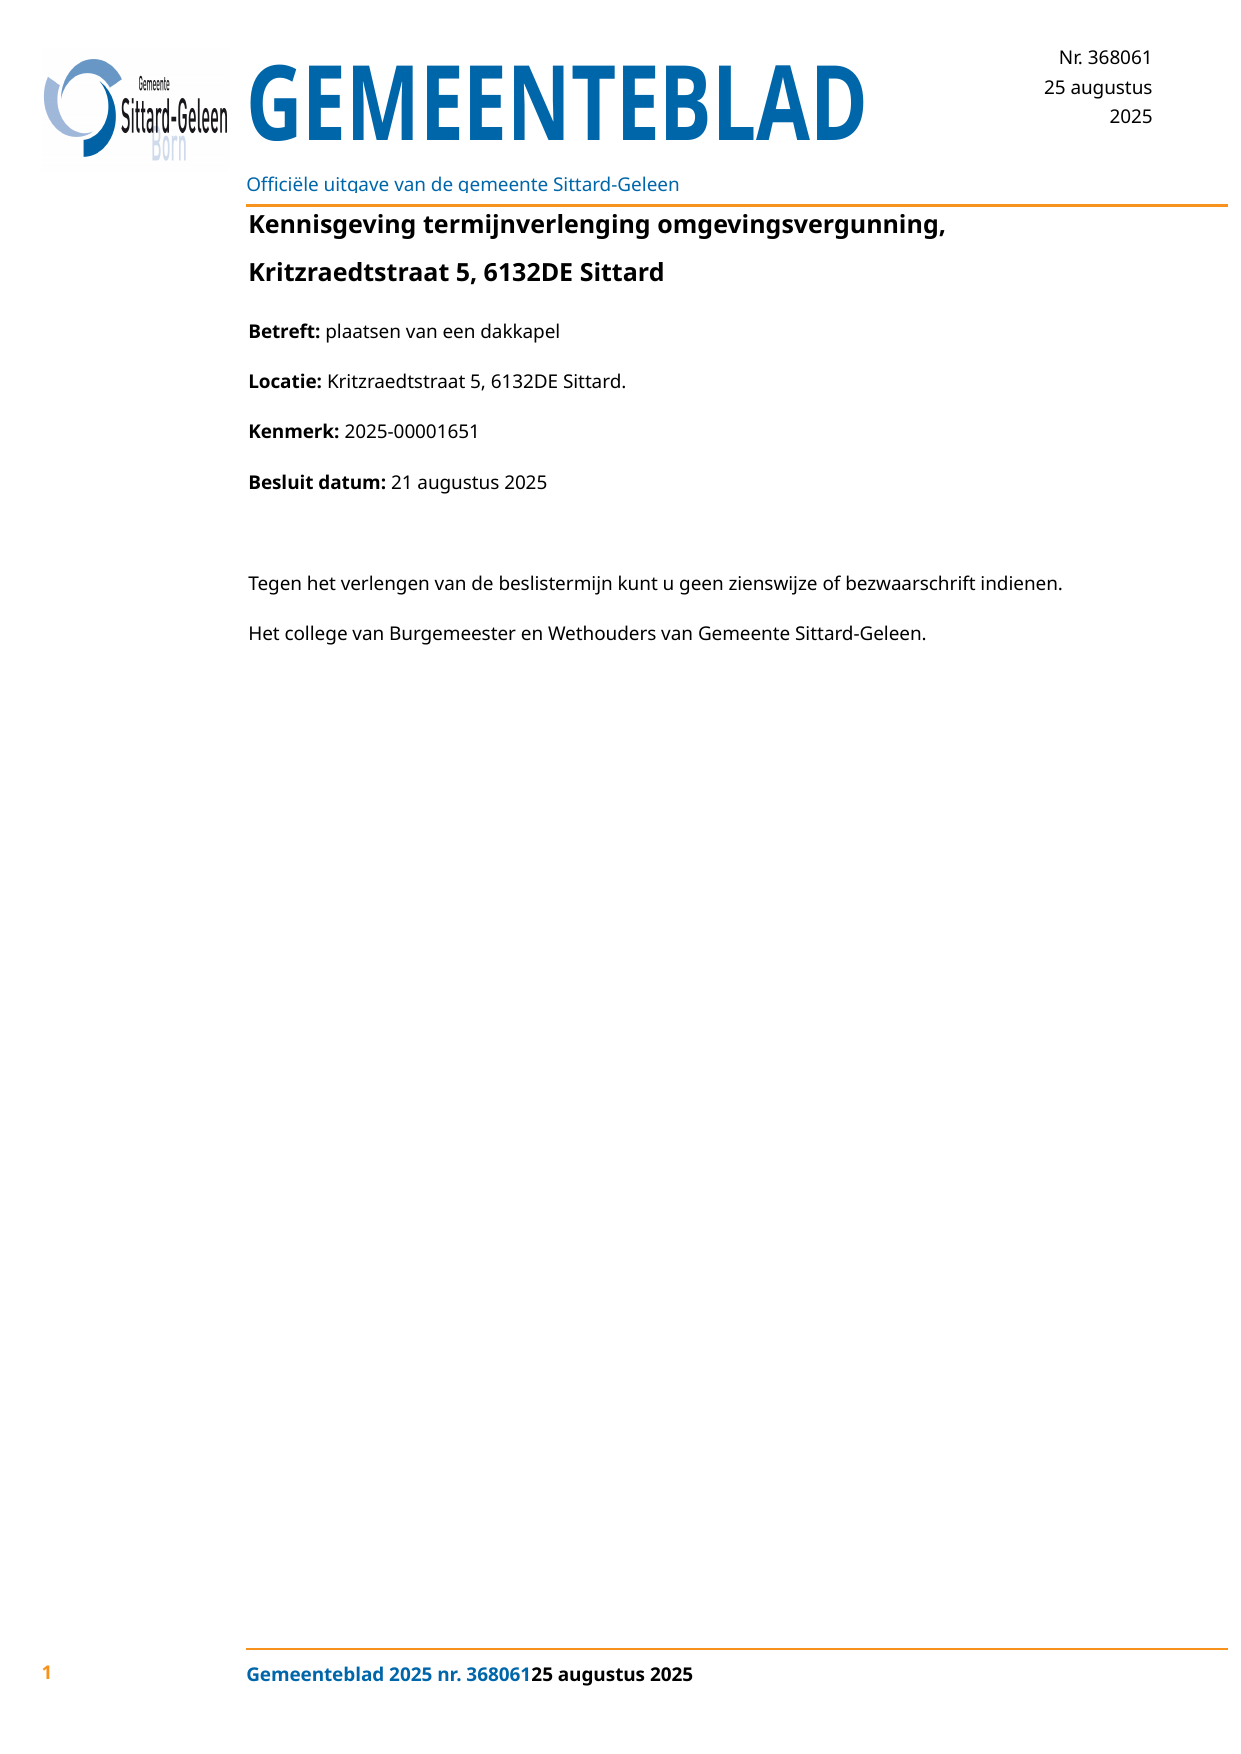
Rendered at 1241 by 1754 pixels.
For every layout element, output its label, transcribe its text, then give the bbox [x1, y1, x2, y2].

text Betreft: plaatsen van een dakkapel [248, 318, 1152, 344]
text Locatie: Kritzraedtstraat 5, 6132DE Sittard. [248, 368, 1152, 394]
text Kennisgeving termijnverlenging omgevingsvergunning, Kritzraedtstraat 5, 6132DE Sittard [248, 207, 1152, 288]
text Besluit datum: 21 augustus 2025 [248, 469, 1152, 495]
text Het college van Burgemeester en Wethouders van Gemeente Sittard-Geleen. [248, 620, 1152, 646]
text Kenmerk: 2025-00001651 [248, 419, 1152, 444]
text Tegen het verlengen van de beslistermijn kunt u geen zienswijze of bezwaarschrift indienen. [248, 570, 1152, 596]
picture [41, 47, 231, 172]
